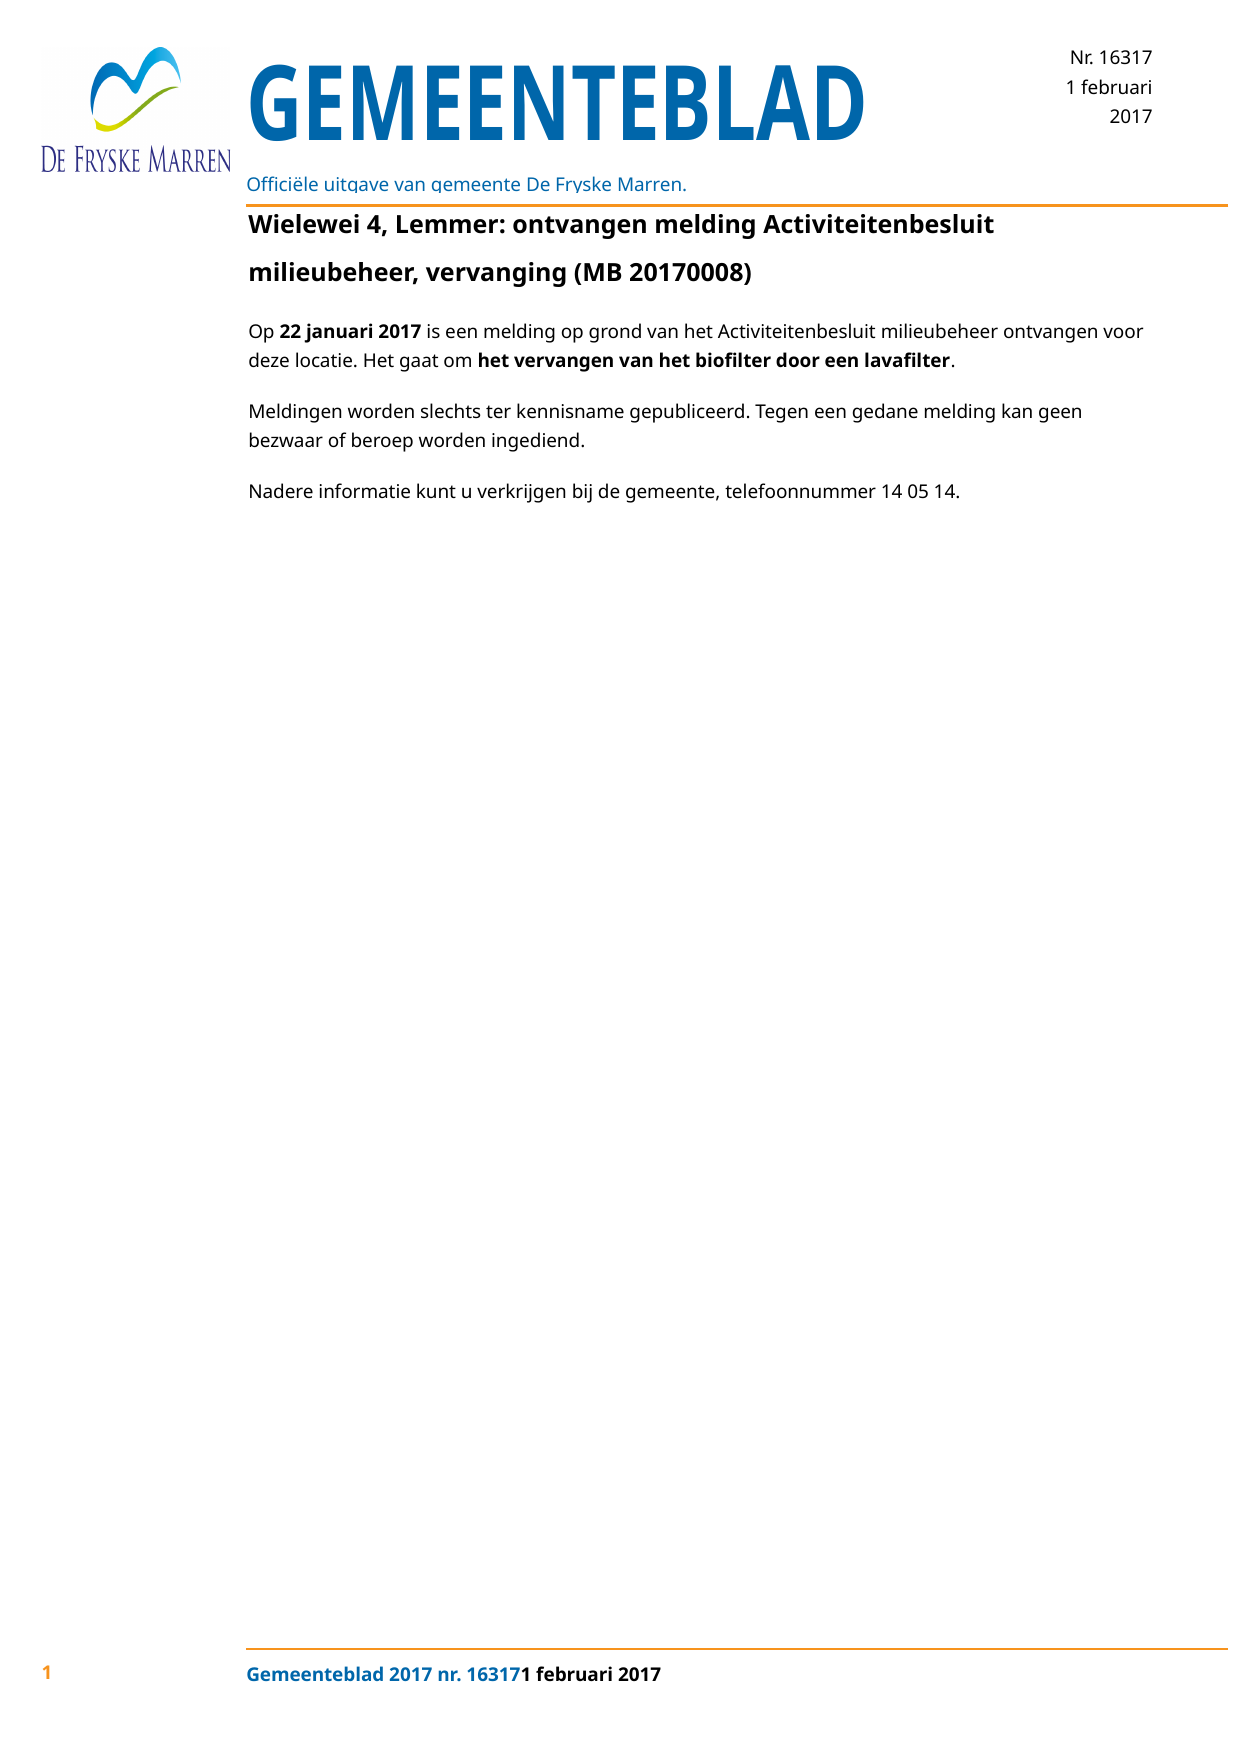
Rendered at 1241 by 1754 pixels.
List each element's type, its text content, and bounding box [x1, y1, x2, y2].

picture [41, 47, 231, 172]
text Op 22 januari 2017 is een melding op grond van het Activiteitenbesluit milieubeheer ontvangen voor deze locatie. Het gaat om het vervangen van het biofilter door een lavafilter. [248, 318, 1152, 373]
text Nadere informatie kunt u verkrijgen bij de gemeente, telefoonnummer 14 05 14. [248, 478, 1152, 504]
text Meldingen worden slechts ter kennisname gepubliceerd. Tegen een gedane melding kan geen bezwaar of beroep worden ingediend. [248, 398, 1152, 453]
text Wielewei 4, Lemmer: ontvangen melding Activiteitenbesluit milieubeheer, vervanging (MB 20170008) [248, 207, 1152, 288]
